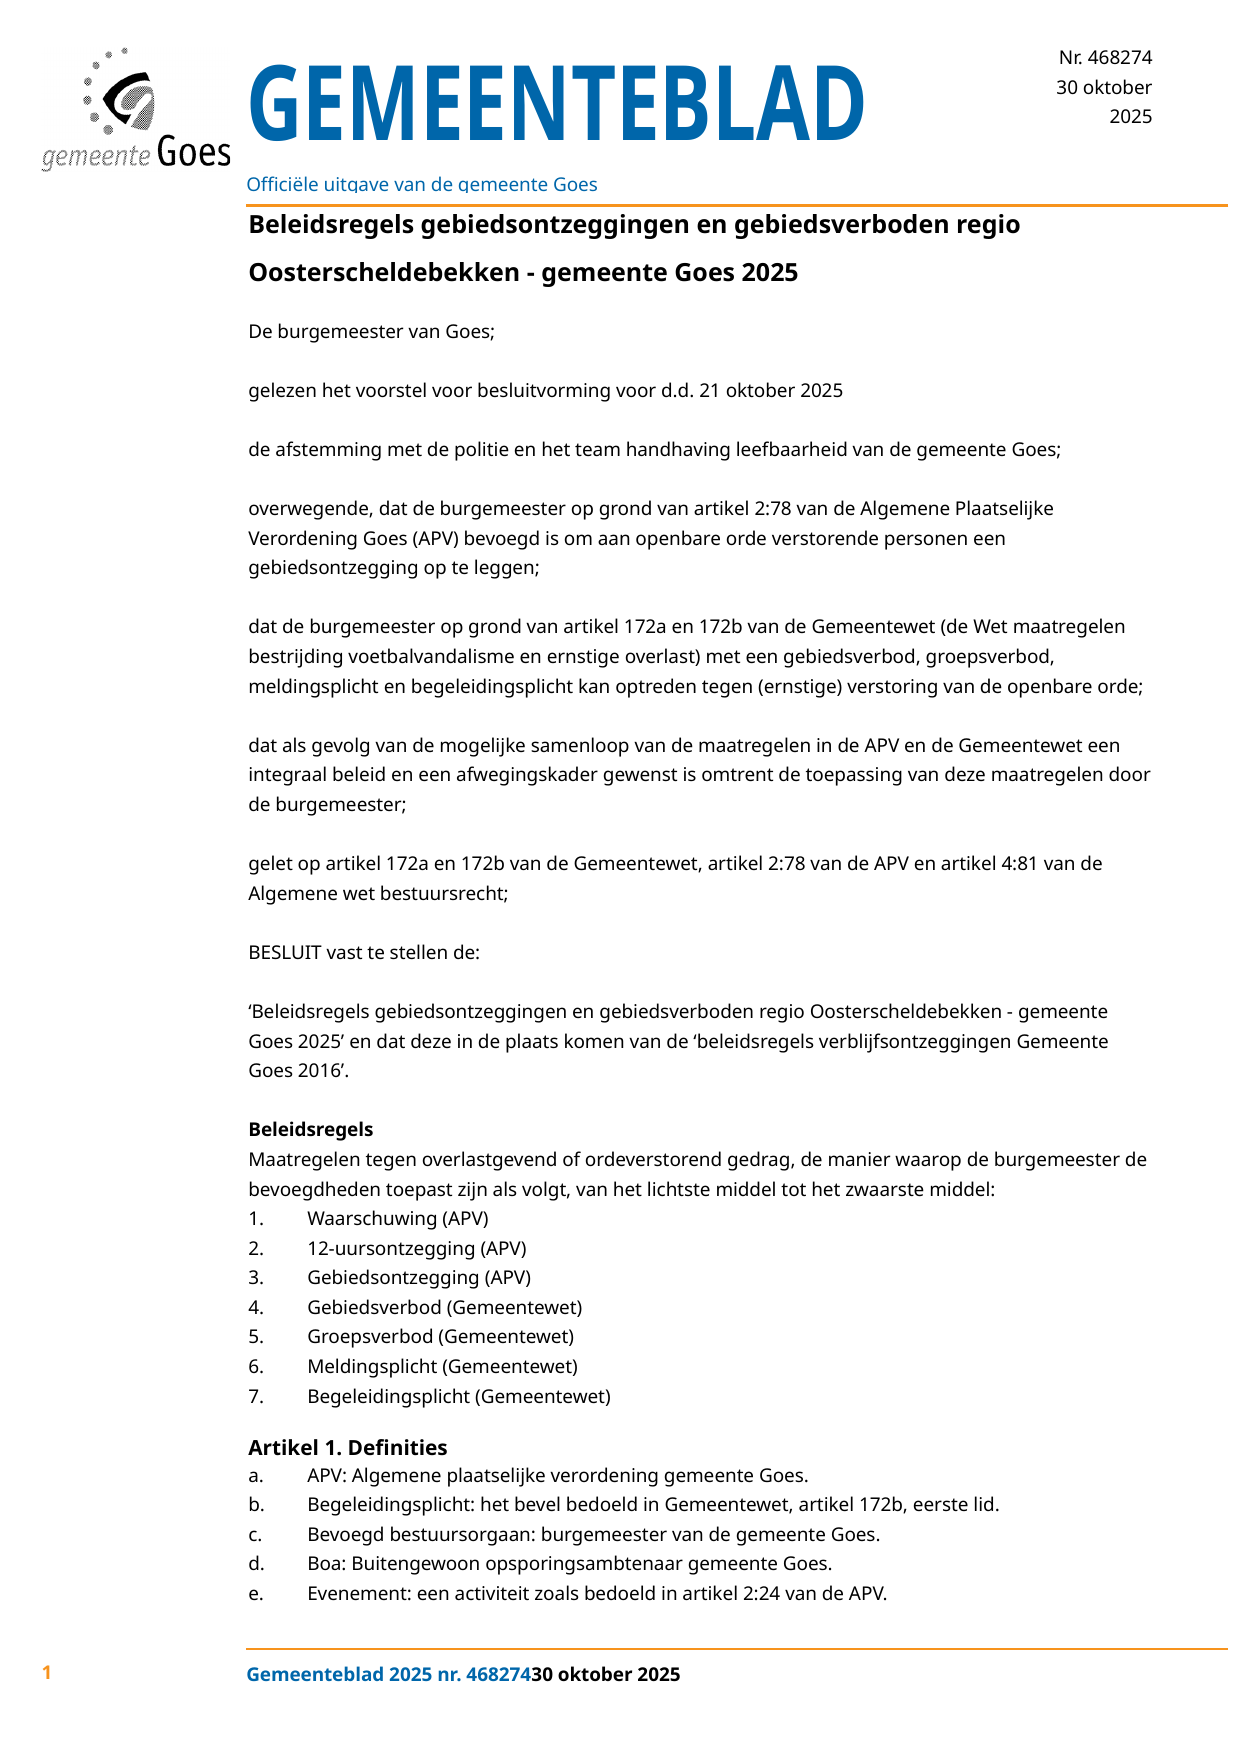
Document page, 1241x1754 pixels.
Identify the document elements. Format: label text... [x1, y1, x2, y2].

list Waarschuwing (APV) [248, 1205, 1152, 1231]
text De burgemeester van Goes; [248, 318, 1152, 344]
text ‘Beleidsregels gebiedsontzeggingen en gebiedsverboden regio Oosterscheldebekken - gemeente Goes 2025’ en dat deze in de plaats komen van de ‘beleidsregels verblijfsontzeggingen Gemeente Goes 2016’. [248, 998, 1152, 1083]
picture [41, 47, 231, 172]
list Meldingsplicht (Gemeentewet) [248, 1353, 1152, 1379]
list Gebiedsverbod (Gemeentewet) [248, 1294, 1152, 1320]
text BESLUIT vast te stellen de: [248, 939, 1152, 965]
text Maatregelen tegen overlastgevend of ordeverstorend gedrag, de manier waarop de burgemeester de bevoegdheden toepast zijn als volgt, van het lichtste middel tot het zwaarste middel: [248, 1146, 1152, 1202]
text de afstemming met de politie en het team handhaving leefbaarheid van de gemeente Goes; [248, 436, 1152, 462]
list Evenement: een activiteit zoals bedoeld in artikel 2:24 van de APV. [248, 1580, 1152, 1606]
text Artikel 1. Definities [248, 1433, 1152, 1462]
list 12-uursontzegging (APV) [248, 1235, 1152, 1261]
list Groepsverbod (Gemeentewet) [248, 1324, 1152, 1349]
text dat als gevolg van de mogelijke samenloop van de maatregelen in de APV en de Gemeentewet een integraal beleid en een afwegingskader gewenst is omtrent de toepassing van deze maatregelen door de burgemeester; [248, 732, 1152, 817]
list Boa: Buitengewoon opsporingsambtenaar gemeente Goes. [248, 1551, 1152, 1576]
text dat de burgemeester op grond van artikel 172a en 172b van de Gemeentewet (de Wet maatregelen bestrijding voetbalvandalisme en ernstige overlast) met een gebiedsverbod, groepsverbod, meldingsplicht en begeleidingsplicht kan optreden tegen (ernstige) verstoring van de openbare orde; [248, 614, 1152, 699]
text gelezen het voorstel voor besluitvorming voor d.d. 21 oktober 2025 [248, 377, 1152, 403]
text Beleidsregels gebiedsontzeggingen en gebiedsverboden regio Oosterscheldebekken - gemeente Goes 2025 [248, 207, 1152, 288]
text Beleidsregels [248, 1117, 1152, 1142]
list Begeleidingsplicht (Gemeentewet) [248, 1383, 1152, 1409]
list Bevoegd bestuursorgaan: burgemeester van de gemeente Goes. [248, 1521, 1152, 1547]
text gelet op artikel 172a en 172b van de Gemeentewet, artikel 2:78 van de APV en artikel 4:81 van de Algemene wet bestuursrecht; [248, 850, 1152, 906]
list Gebiedsontzegging (APV) [248, 1264, 1152, 1290]
list APV: Algemene plaatselijke verordening gemeente Goes. [248, 1462, 1152, 1487]
list Begeleidingsplicht: het bevel bedoeld in Gemeentewet, artikel 172b, eerste lid. [248, 1491, 1152, 1517]
text overwegende, dat de burgemeester op grond van artikel 2:78 van de Algemene Plaatselijke Verordening Goes (APV) bevoegd is om aan openbare orde verstorende personen een gebiedsontzegging op te leggen; [248, 495, 1152, 580]
